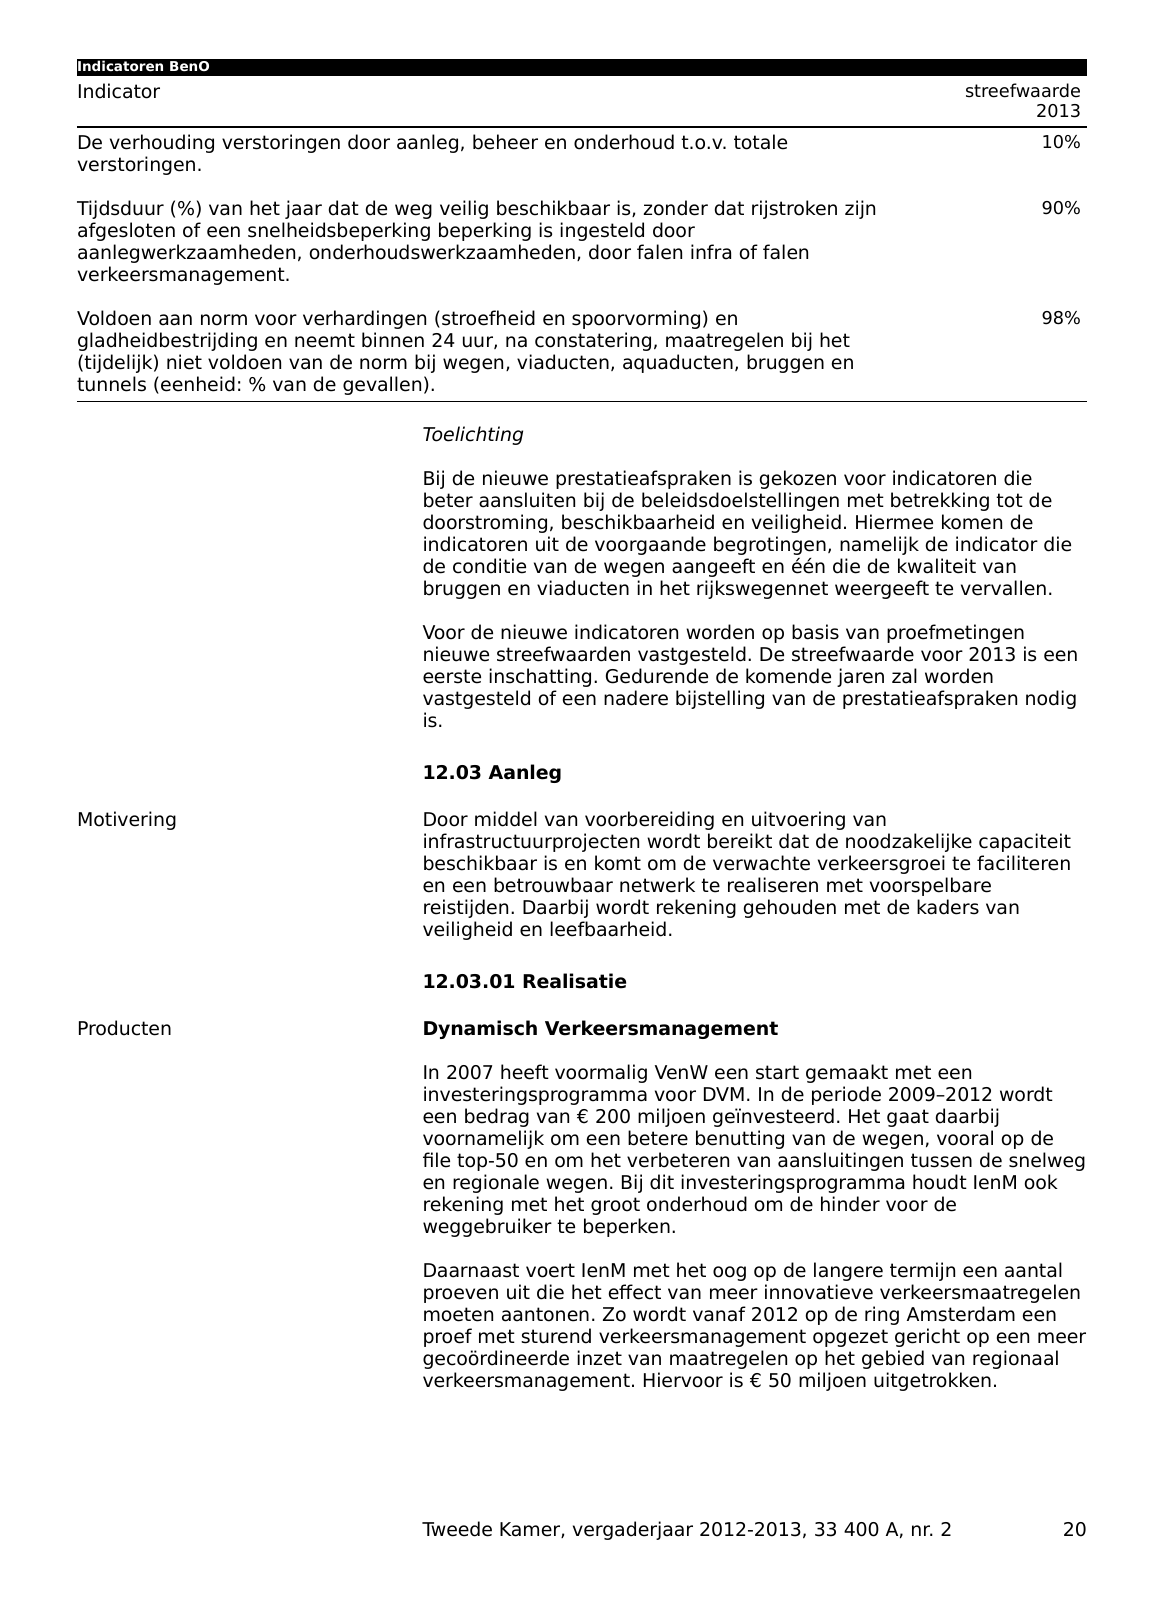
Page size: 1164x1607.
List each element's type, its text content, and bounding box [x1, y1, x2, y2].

text Daarnaast voert IenM met het oog op de langere termijn een aantal proeven uit die het effect van meer innovatieve verkeersmaatregelen moeten aantonen. Zo wordt vanaf 2012 op de ring Amsterdam een proef met sturend verkeersmanagement opgezet gericht op een meer gecoördineerde inzet van maatregelen op het gebied van regionaal verkeersmanagement. Hiervoor is € 50 miljoen uitgetrokken. [422, 1260, 1087, 1392]
table_cell [914, 286, 1087, 308]
table_cell streefwaarde 2013 [914, 76, 1087, 126]
table_cell Voldoen aan norm voor verhardingen (stroefheid en spoorvorming) en gladheidbestrijding en neemt binnen 24 uur, na constatering, maatregelen bij het (tijdelijk) niet voldoen van de norm bij wegen, viaducten, aquaducten, bruggen en tunnels (eenheid: % van de gevallen). [77, 308, 914, 401]
subtitle 12.03 Aanleg [422, 762, 1087, 784]
subtitle Toelichting [422, 424, 1087, 446]
subtitle 12.03.01 Realisatie [422, 971, 1087, 993]
table_cell Tijdsduur (%) van het jaar dat de weg veilig beschikbaar is, zonder dat rijstroken zijn afgesloten of een snelheidsbeperking beperking is ingesteld door aanlegwerkzaamheden, onderhoudswerkzaamheden, door falen infra of falen verkeersmanagement. [77, 198, 914, 286]
text Bij de nieuwe prestatieafspraken is gekozen voor indicatoren die beter aansluiten bij de beleidsdoelstellingen met betrekking tot de doorstroming, beschikbaarheid en veiligheid. Hiermee komen de indicatoren uit de voorgaande begrotingen, namelijk de indicator die de conditie van de wegen aangeeft en één die de kwaliteit van bruggen en viaducten in het rijkswegennet weergeeft te vervallen. [422, 468, 1087, 600]
table_cell 10% [914, 128, 1087, 176]
table_cell [914, 176, 1087, 198]
text Motivering [77, 809, 399, 831]
table_cell [77, 286, 914, 308]
subtitle Dynamisch Verkeersmanagement [422, 1018, 1087, 1040]
table_header Indicatoren BenO [77, 59, 1087, 75]
table_cell 98% [914, 308, 1087, 401]
text In 2007 heeft voormalig VenW een start gemaakt met een investeringsprogramma voor DVM. In de periode 2009–2012 wordt een bedrag van € 200 miljoen geïnvesteerd. Het gaat daarbij voornamelijk om een betere benutting van de wegen, vooral op de file top-50 en om het verbeteren van aansluitingen tussen de snelweg en regionale wegen. Bij dit investeringsprogramma houdt IenM ook rekening met het groot onderhoud om de hinder voor de weggebruiker te beperken. [422, 1062, 1087, 1238]
text Voor de nieuwe indicatoren worden op basis van proefmetingen nieuwe streefwaarden vastgesteld. De streefwaarde voor 2013 is een eerste inschatting. Gedurende de komende jaren zal worden vastgesteld of een nadere bijstelling van de prestatieafspraken nodig is. [422, 622, 1087, 732]
table_cell De verhouding verstoringen door aanleg, beheer en onderhoud t.o.v. totale verstoringen. [77, 128, 914, 176]
text Door middel van voorbereiding en uitvoering van infrastructuurprojecten wordt bereikt dat de noodzakelijke capaciteit beschikbaar is en komt om de verwachte verkeersgroei te faciliteren en een betrouwbaar netwerk te realiseren met voorspelbare reistijden. Daarbij wordt rekening gehouden met de kaders van veiligheid en leefbaarheid. [422, 809, 1087, 941]
text Producten [77, 1018, 399, 1040]
table_cell 90% [914, 198, 1087, 286]
table_cell [77, 176, 914, 198]
subtitle [77, 1040, 399, 1048]
table_cell Indicator [77, 76, 914, 126]
